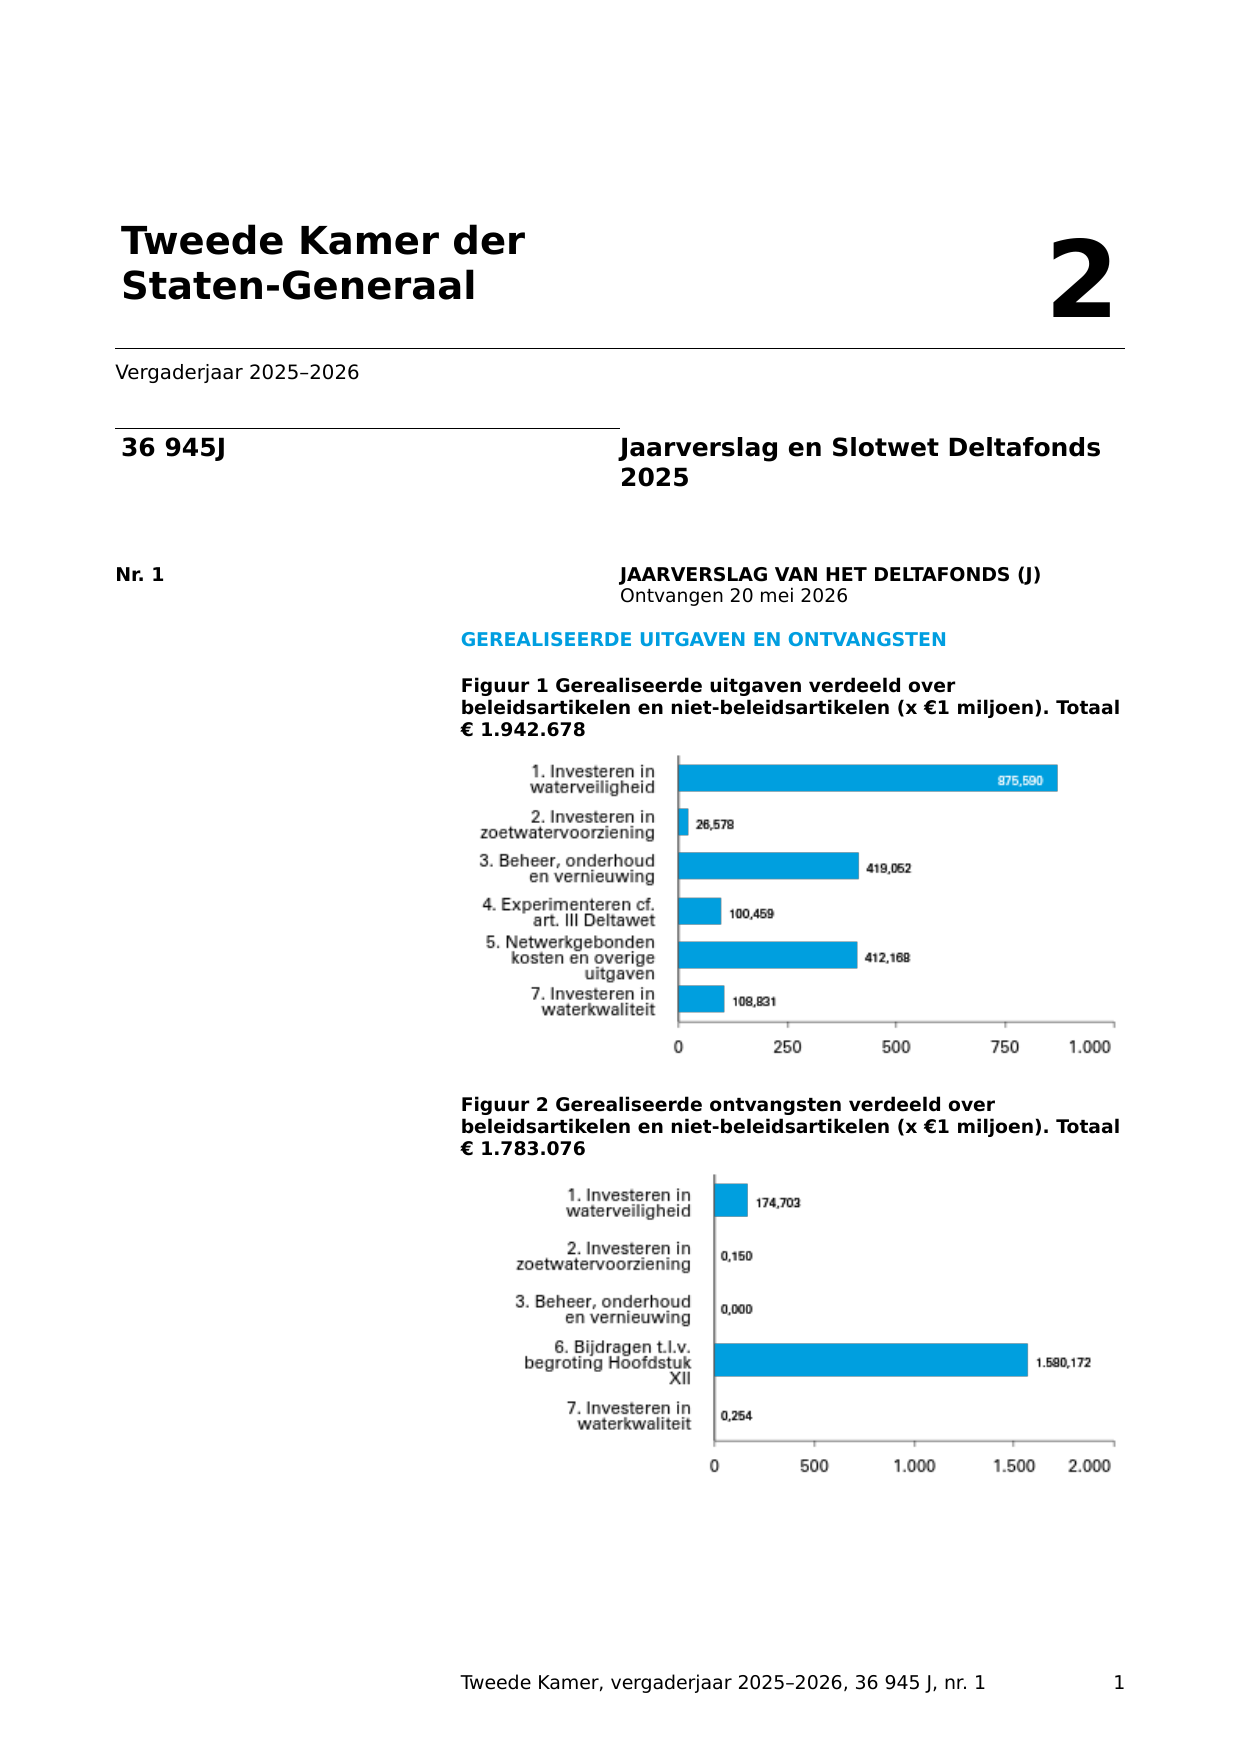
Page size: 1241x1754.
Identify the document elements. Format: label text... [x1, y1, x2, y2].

table_header Tweede Kamer der Staten-Generaal [115, 213, 620, 348]
title Figuur 2 Gerealiseerde ontvangsten verdeeld over beleidsartikelen en niet-beleidsartikelen (x €1 miljoen). Totaal € 1.783.076 [461, 1094, 1125, 1159]
table_header Nr. 1 [115, 564, 620, 629]
table_header Jaarverslag van het Deltafonds (J) Ontvangen 20 mei 2026 [620, 564, 1125, 629]
table_cell Vergaderjaar 2025–2026 [115, 349, 1125, 384]
title Figuur 1 Gerealiseerde uitgaven verdeeld over beleidsartikelen en niet-beleidsartikelen (x €1 miljoen). Totaal € 1.942.678 [461, 675, 1125, 741]
title Gerealiseerde uitgaven en ontvangsten [461, 629, 1125, 651]
table_header 36 945J [115, 429, 620, 498]
table_header 2 [620, 213, 1125, 348]
table_header Jaarverslag en Slotwet Deltafonds 2025 [620, 428, 1125, 498]
